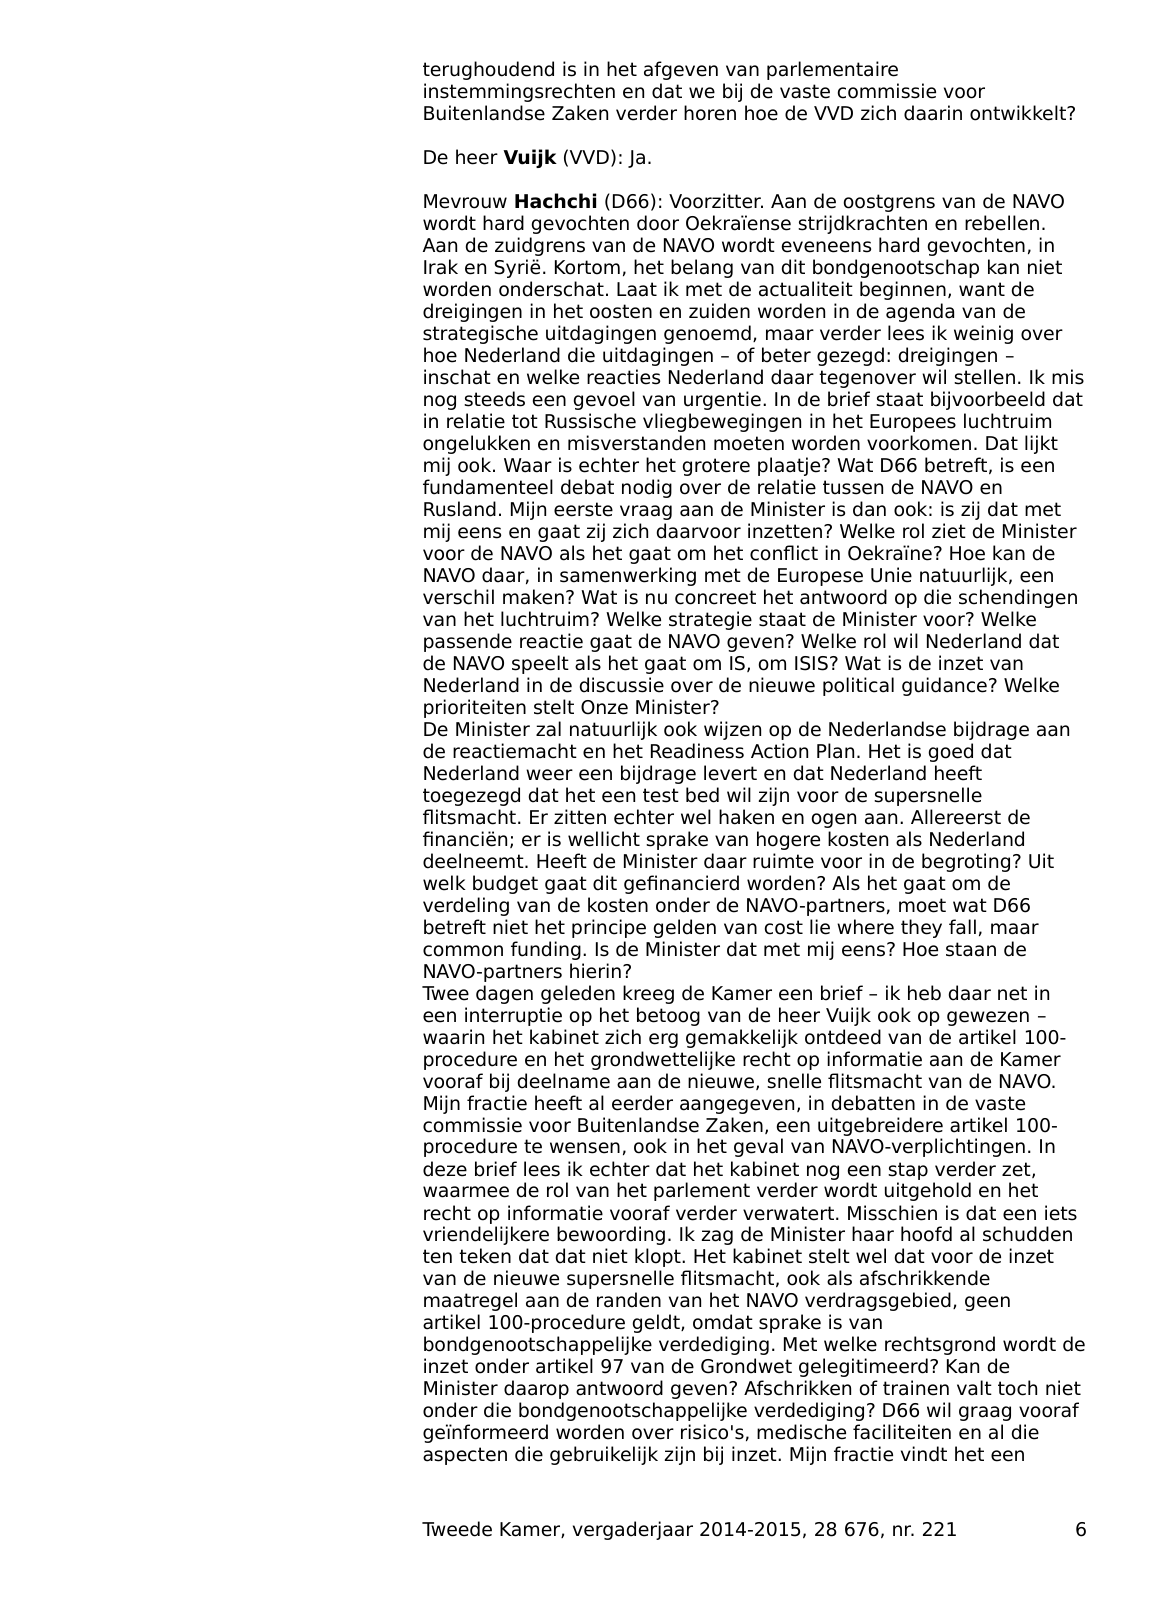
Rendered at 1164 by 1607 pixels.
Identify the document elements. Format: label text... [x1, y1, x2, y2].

text terughoudend is in het afgeven van parlementaire instemmingsrechten en dat we bij de vaste commissie voor Buitenlandse Zaken verder horen hoe de VVD zich daarin ontwikkelt? [422, 59, 1087, 125]
text De Minister zal natuurlijk ook wijzen op de Nederlandse bijdrage aan de reactiemacht en het Readiness Action Plan. Het is goed dat Nederland weer een bijdrage levert en dat Nederland heeft toegezegd dat het een test bed wil zijn voor de supersnelle flitsmacht. Er zitten echter wel haken en ogen aan. Allereerst de financiën; er is wellicht sprake van hogere kosten als Nederland deelneemt. Heeft de Minister daar ruimte voor in de begroting? Uit welk budget gaat dit gefinancierd worden? Als het gaat om de verdeling van de kosten onder de NAVO-partners, moet wat D66 betreft niet het principe gelden van cost lie where they fall, maar common funding. Is de Minister dat met mij eens? Hoe staan de NAVO-partners hierin? [422, 719, 1087, 983]
text Mevrouw Hachchi (D66): Voorzitter. Aan de oostgrens van de NAVO wordt hard gevochten door Oekraïense strijdkrachten en rebellen. Aan de zuidgrens van de NAVO wordt eveneens hard gevochten, in Irak en Syrië. Kortom, het belang van dit bondgenootschap kan niet worden onderschat. Laat ik met de actualiteit beginnen, want de dreigingen in het oosten en zuiden worden in de agenda van de strategische uitdagingen genoemd, maar verder lees ik weinig over hoe Nederland die uitdagingen – of beter gezegd: dreigingen – inschat en welke reacties Nederland daar tegenover wil stellen. Ik mis nog steeds een gevoel van urgentie. In de brief staat bijvoorbeeld dat in relatie tot Russische vliegbewegingen in het Europees luchtruim ongelukken en misverstanden moeten worden voorkomen. Dat lijkt mij ook. Waar is echter het grotere plaatje? Wat D66 betreft, is een fundamenteel debat nodig over de relatie tussen de NAVO en Rusland. Mijn eerste vraag aan de Minister is dan ook: is zij dat met mij eens en gaat zij zich daarvoor inzetten? Welke rol ziet de Minister voor de NAVO als het gaat om het conflict in Oekraïne? Hoe kan de NAVO daar, in samenwerking met de Europese Unie natuurlijk, een verschil maken? Wat is nu concreet het antwoord op die schendingen van het luchtruim? Welke strategie staat de Minister voor? Welke passende reactie gaat de NAVO geven? Welke rol wil Nederland dat de NAVO speelt als het gaat om IS, om ISIS? Wat is de inzet van Nederland in de discussie over de nieuwe political guidance? Welke prioriteiten stelt Onze Minister? [422, 191, 1087, 719]
text Twee dagen geleden kreeg de Kamer een brief – ik heb daar net in een interruptie op het betoog van de heer Vuijk ook op gewezen – waarin het kabinet zich erg gemakkelijk ontdeed van de artikel 100-procedure en het grondwettelijke recht op informatie aan de Kamer vooraf bij deelname aan de nieuwe, snelle flitsmacht van de NAVO. Mijn fractie heeft al eerder aangegeven, in debatten in de vaste commissie voor Buitenlandse Zaken, een uitgebreidere artikel 100-procedure te wensen, ook in het geval van NAVO-verplichtingen. In deze brief lees ik echter dat het kabinet nog een stap verder zet, waarmee de rol van het parlement verder wordt uitgehold en het recht op informatie vooraf verder verwatert. Misschien is dat een iets vriendelijkere bewoording. Ik zag de Minister haar hoofd al schudden ten teken dat dat niet klopt. Het kabinet stelt wel dat voor de inzet van de nieuwe supersnelle flitsmacht, ook als afschrikkende maatregel aan de randen van het NAVO verdragsgebied, geen artikel 100-procedure geldt, omdat sprake is van bondgenootschappelijke verdediging. Met welke rechtsgrond wordt de inzet onder artikel 97 van de Grondwet gelegitimeerd? Kan de Minister daarop antwoord geven? Afschrikken of trainen valt toch niet onder die bondgenootschappelijke verdediging? D66 wil graag vooraf geïnformeerd worden over risico's, medische faciliteiten en al die aspecten die gebruikelijk zijn bij inzet. Mijn fractie vindt het een [422, 983, 1087, 1466]
text De heer Vuijk (VVD): Ja. [422, 147, 1087, 169]
